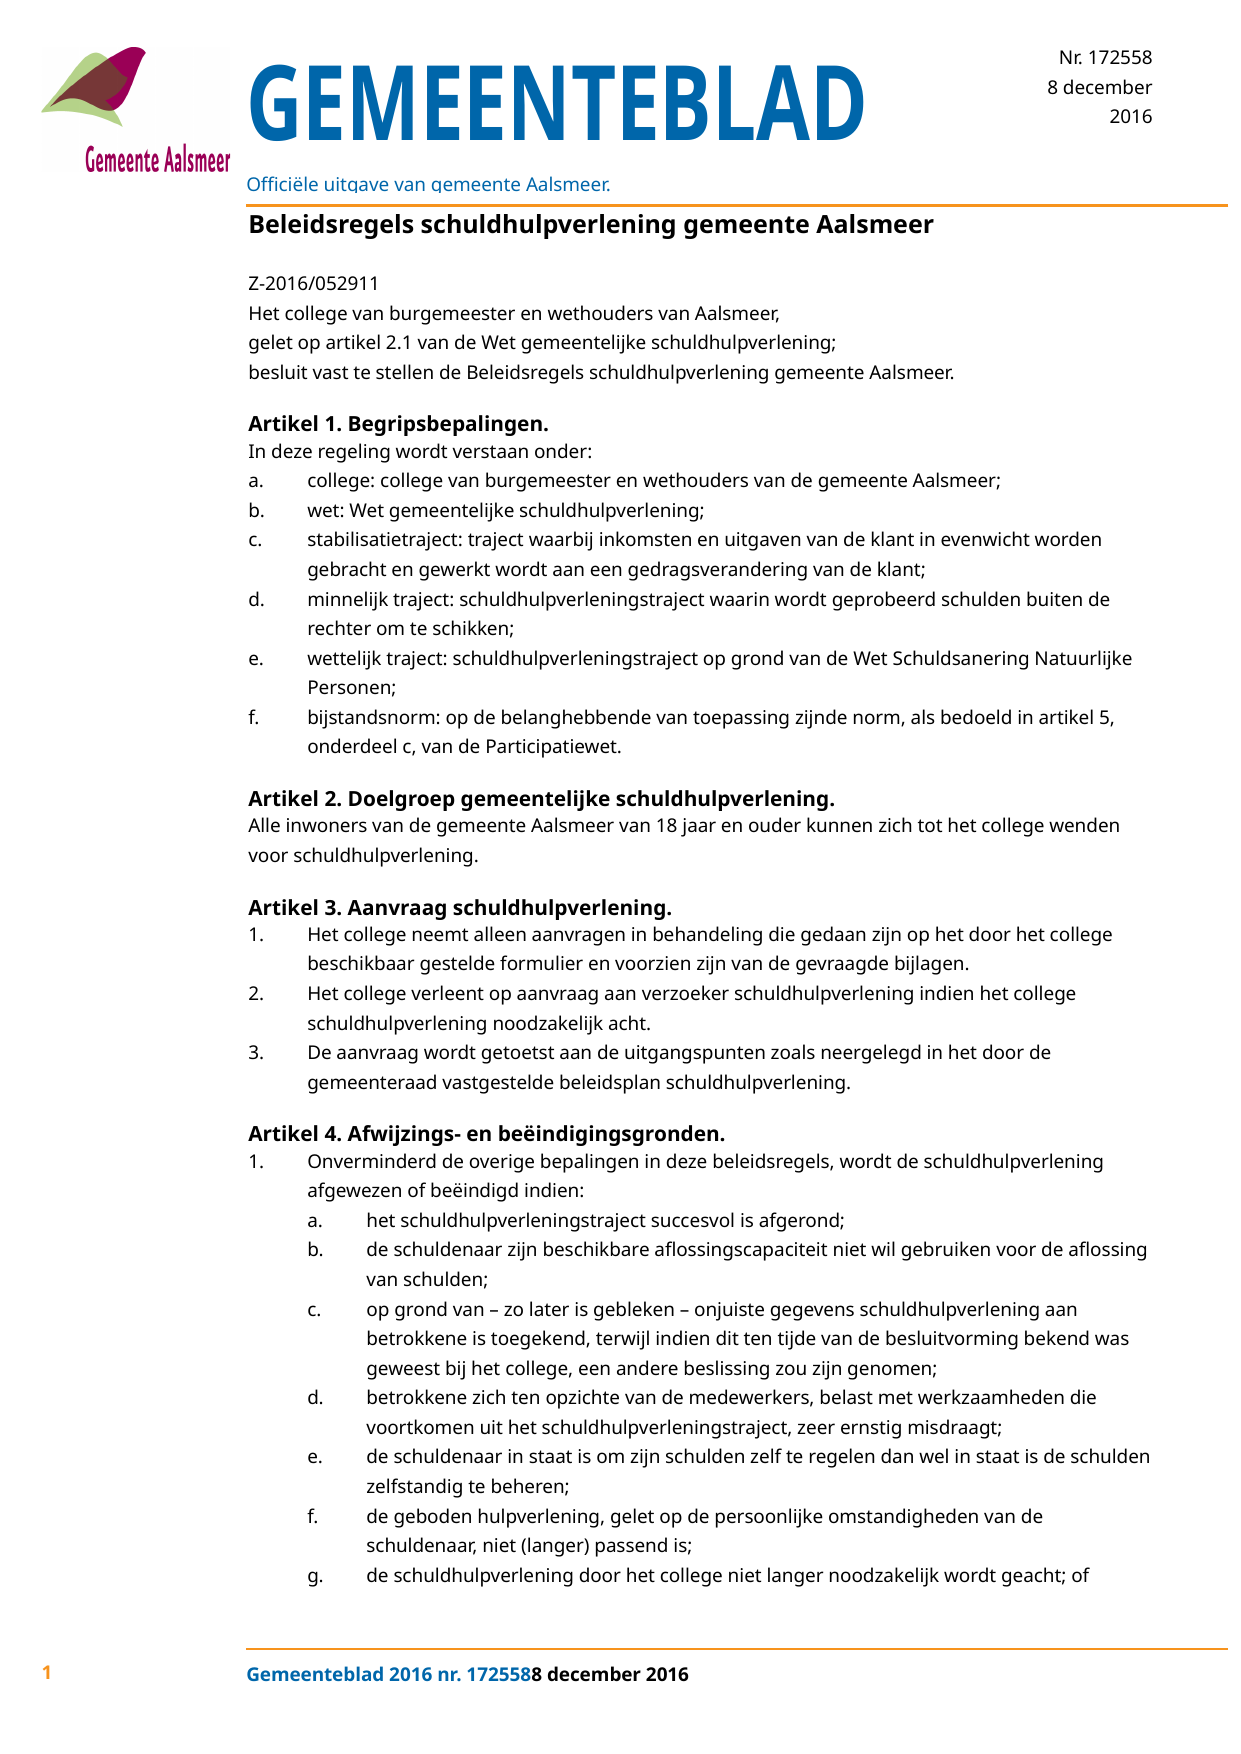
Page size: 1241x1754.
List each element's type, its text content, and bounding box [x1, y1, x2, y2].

picture [41, 47, 231, 172]
text Beleidsregels schuldhulpverlening gemeente Aalsmeer [248, 207, 1152, 241]
text Artikel 2. Doelgroep gemeentelijke schuldhulpverlening. [248, 784, 1152, 813]
text Artikel 1. Begripsbepalingen. [248, 409, 1152, 438]
list bijstandsnorm: op de belanghebbende van toepassing zijnde norm, als bedoeld in artikel 5, onderdeel c, van de Participatiewet. [248, 704, 1152, 759]
list Het college neemt alleen aanvragen in behandeling die gedaan zijn op het door het college beschikbaar gestelde formulier en voorzien zijn van de gevraagde bijlagen. [248, 921, 1152, 976]
list De aanvraag wordt getoetst aan de uitgangspunten zoals neergelegd in het door de gemeenteraad vastgestelde beleidsplan schuldhulpverlening. [248, 1039, 1152, 1095]
list Onverminderd de overige bepalingen in deze beleidsregels, wordt de schuldhulpverlening afgewezen of beëindigd indien: [248, 1148, 1152, 1203]
text Het college van burgemeester en wethouders van Aalsmeer, [248, 300, 1152, 326]
text gelet op artikel 2.1 van de Wet gemeentelijke schuldhulpverlening; [248, 329, 1152, 355]
list de geboden hulpverlening, gelet op de persoonlijke omstandigheden van de schuldenaar, niet (langer) passend is; [307, 1503, 1152, 1558]
text Alle inwoners van de gemeente Aalsmeer van 18 jaar en ouder kunnen zich tot het college wenden voor schuldhulpverlening. [248, 813, 1152, 868]
text Artikel 3. Aanvraag schuldhulpverlening. [248, 893, 1152, 921]
text Z-2016/052911 [248, 270, 1152, 296]
list de schuldhulpverlening door het college niet langer noodzakelijk wordt geacht; of [307, 1562, 1152, 1588]
text besluit vast te stellen de Beleidsregels schuldhulpverlening gemeente Aalsmeer. [248, 359, 1152, 385]
list college: college van burgemeester en wethouders van de gemeente Aalsmeer; [248, 467, 1152, 493]
list minnelijk traject: schuldhulpverleningstraject waarin wordt geprobeerd schulden buiten de rechter om te schikken; [248, 586, 1152, 641]
text Artikel 4. Afwijzings- en beëindigingsgronden. [248, 1119, 1152, 1148]
list betrokkene zich ten opzichte van de medewerkers, belast met werkzaamheden die voortkomen uit het schuldhulpverleningstraject, zeer ernstig misdraagt; [307, 1384, 1152, 1440]
list op grond van – zo later is gebleken – onjuiste gegevens schuldhulpverlening aan betrokkene is toegekend, terwijl indien dit ten tijde van de besluitvorming bekend was geweest bij het college, een andere beslissing zou zijn genomen; [307, 1296, 1152, 1381]
list Het college verleent op aanvraag aan verzoeker schuldhulpverlening indien het college schuldhulpverlening noodzakelijk acht. [248, 980, 1152, 1036]
text In deze regeling wordt verstaan onder: [248, 438, 1152, 464]
list de schuldenaar in staat is om zijn schulden zelf te regelen dan wel in staat is de schulden zelfstandig te beheren; [307, 1444, 1152, 1499]
list wet: Wet gemeentelijke schuldhulpverlening; [248, 497, 1152, 523]
list de schuldenaar zijn beschikbare aflossingscapaciteit niet wil gebruiken voor de aflossing van schulden; [307, 1237, 1152, 1292]
list wettelijk traject: schuldhulpverleningstraject op grond van de Wet Schuldsanering Natuurlijke Personen; [248, 645, 1152, 700]
list stabilisatietraject: traject waarbij inkomsten en uitgaven van de klant in evenwicht worden gebracht en gewerkt wordt aan een gedragsverandering van de klant; [248, 527, 1152, 582]
list het schuldhulpverleningstraject succesvol is afgerond; [307, 1207, 1152, 1233]
